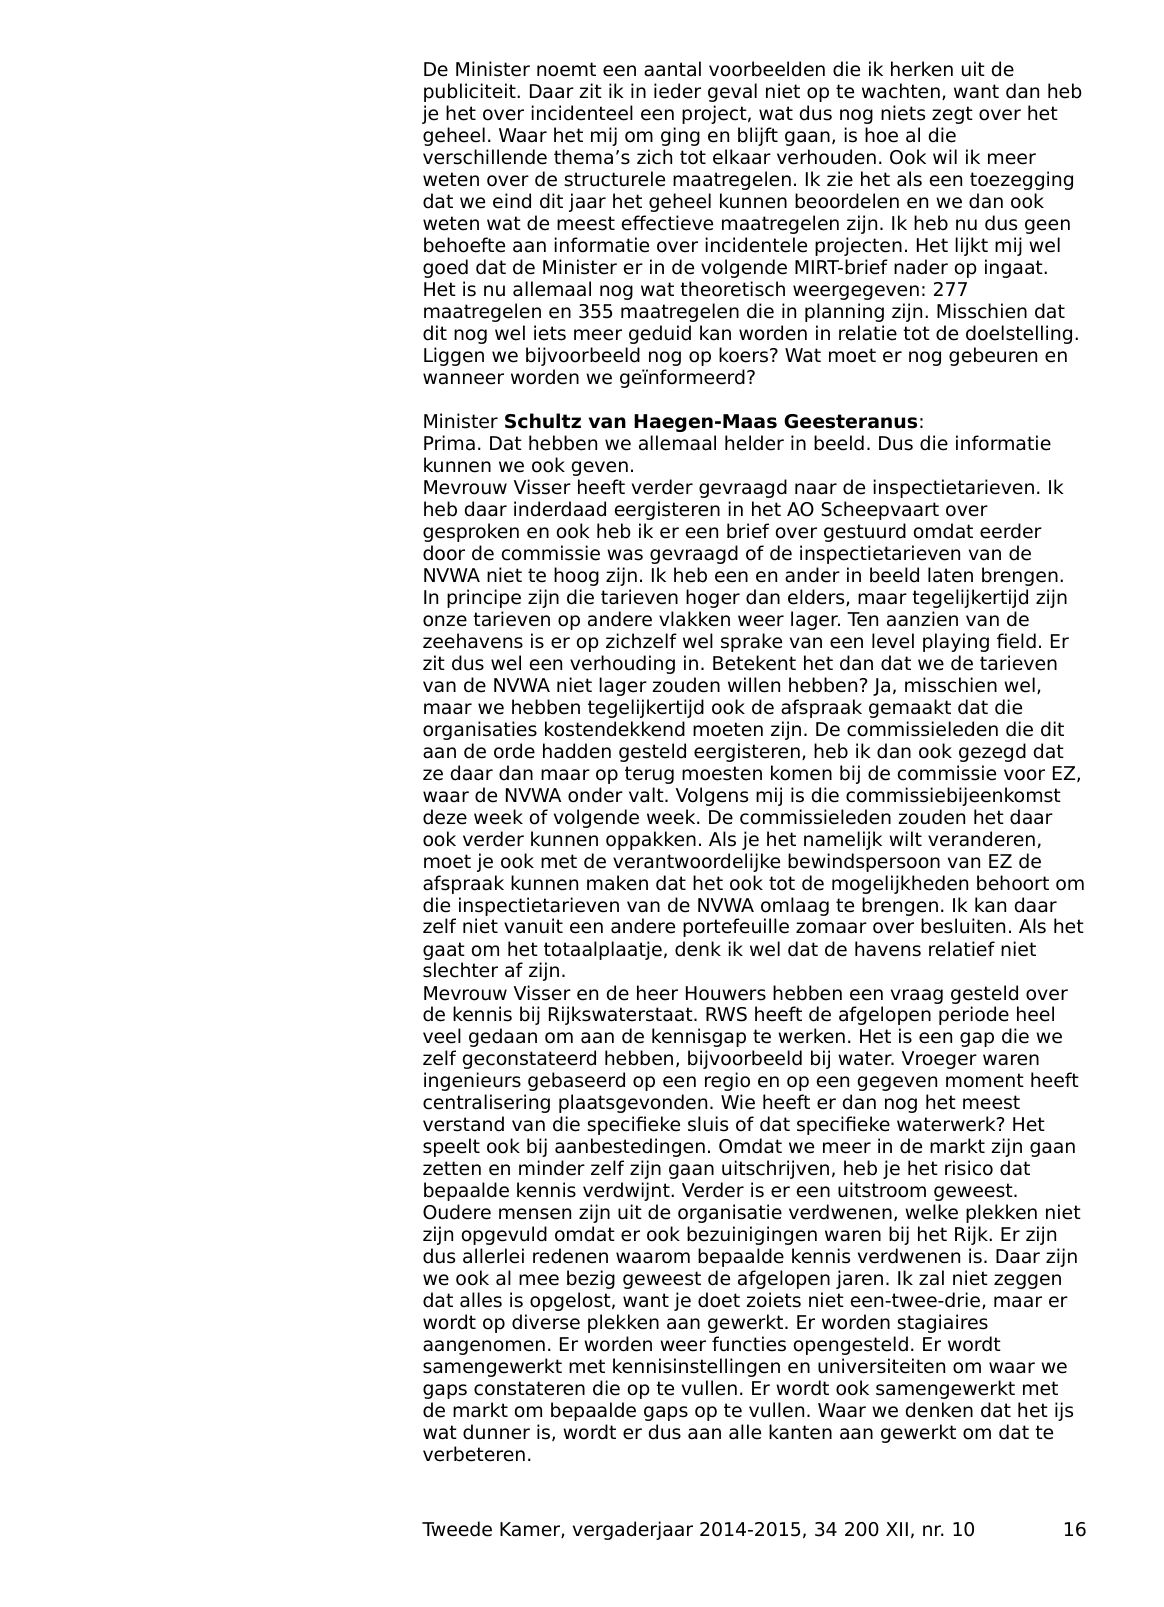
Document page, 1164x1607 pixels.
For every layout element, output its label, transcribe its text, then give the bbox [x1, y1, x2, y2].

text Mevrouw Visser heeft verder gevraagd naar de inspectietarieven. Ik heb daar inderdaad eergisteren in het AO Scheepvaart over gesproken en ook heb ik er een brief over gestuurd omdat eerder door de commissie was gevraagd of de inspectietarieven van de NVWA niet te hoog zijn. Ik heb een en ander in beeld laten brengen. In principe zijn die tarieven hoger dan elders, maar tegelijkertijd zijn onze tarieven op andere vlakken weer lager. Ten aanzien van de zeehavens is er op zichzelf wel sprake van een level playing field. Er zit dus wel een verhouding in. Betekent het dan dat we de tarieven van de NVWA niet lager zouden willen hebben? Ja, misschien wel, maar we hebben tegelijkertijd ook de afspraak gemaakt dat die organisaties kostendekkend moeten zijn. De commissieleden die dit aan de orde hadden gesteld eergisteren, heb ik dan ook gezegd dat ze daar dan maar op terug moesten komen bij de commissie voor EZ, waar de NVWA onder valt. Volgens mij is die commissiebijeenkomst deze week of volgende week. De commissieleden zouden het daar ook verder kunnen oppakken. Als je het namelijk wilt veranderen, moet je ook met de verantwoordelijke bewindspersoon van EZ de afspraak kunnen maken dat het ook tot de mogelijkheden behoort om die inspectietarieven van de NVWA omlaag te brengen. Ik kan daar zelf niet vanuit een andere portefeuille zomaar over besluiten. Als het gaat om het totaalplaatje, denk ik wel dat de havens relatief niet slechter af zijn. [422, 477, 1087, 982]
text Prima. Dat hebben we allemaal helder in beeld. Dus die informatie kunnen we ook geven. [422, 433, 1087, 477]
text Mevrouw Visser en de heer Houwers hebben een vraag gesteld over de kennis bij Rijkswaterstaat. RWS heeft de afgelopen periode heel veel gedaan om aan de kennisgap te werken. Het is een gap die we zelf geconstateerd hebben, bijvoorbeeld bij water. Vroeger waren ingenieurs gebaseerd op een regio en op een gegeven moment heeft centralisering plaatsgevonden. Wie heeft er dan nog het meest verstand van die specifieke sluis of dat specifieke waterwerk? Het speelt ook bij aanbestedingen. Omdat we meer in de markt zijn gaan zetten en minder zelf zijn gaan uitschrijven, heb je het risico dat bepaalde kennis verdwijnt. Verder is er een uitstroom geweest. Oudere mensen zijn uit de organisatie verdwenen, welke plekken niet zijn opgevuld omdat er ook bezuinigingen waren bij het Rijk. Er zijn dus allerlei redenen waarom bepaalde kennis verdwenen is. Daar zijn we ook al mee bezig geweest de afgelopen jaren. Ik zal niet zeggen dat alles is opgelost, want je doet zoiets niet een-twee-drie, maar er wordt op diverse plekken aan gewerkt. Er worden stagiaires aangenomen. Er worden weer functies opengesteld. Er wordt samengewerkt met kennisinstellingen en universiteiten om waar we gaps constateren die op te vullen. Er wordt ook samengewerkt met de markt om bepaalde gaps op te vullen. Waar we denken dat het ijs wat dunner is, wordt er dus aan alle kanten aan gewerkt om dat te verbeteren. [422, 982, 1087, 1466]
text Minister Schultz van Haegen-Maas Geesteranus: [422, 411, 1087, 433]
text De Minister noemt een aantal voorbeelden die ik herken uit de publiciteit. Daar zit ik in ieder geval niet op te wachten, want dan heb je het over incidenteel een project, wat dus nog niets zegt over het geheel. Waar het mij om ging en blijft gaan, is hoe al die verschillende thema’s zich tot elkaar verhouden. Ook wil ik meer weten over de structurele maatregelen. Ik zie het als een toezegging dat we eind dit jaar het geheel kunnen beoordelen en we dan ook weten wat de meest effectieve maatregelen zijn. Ik heb nu dus geen behoefte aan informatie over incidentele projecten. Het lijkt mij wel goed dat de Minister er in de volgende MIRT-brief nader op ingaat. Het is nu allemaal nog wat theoretisch weergegeven: 277 maatregelen en 355 maatregelen die in planning zijn. Misschien dat dit nog wel iets meer geduid kan worden in relatie tot de doelstelling. Liggen we bijvoorbeeld nog op koers? Wat moet er nog gebeuren en wanneer worden we geïnformeerd? [422, 59, 1087, 389]
